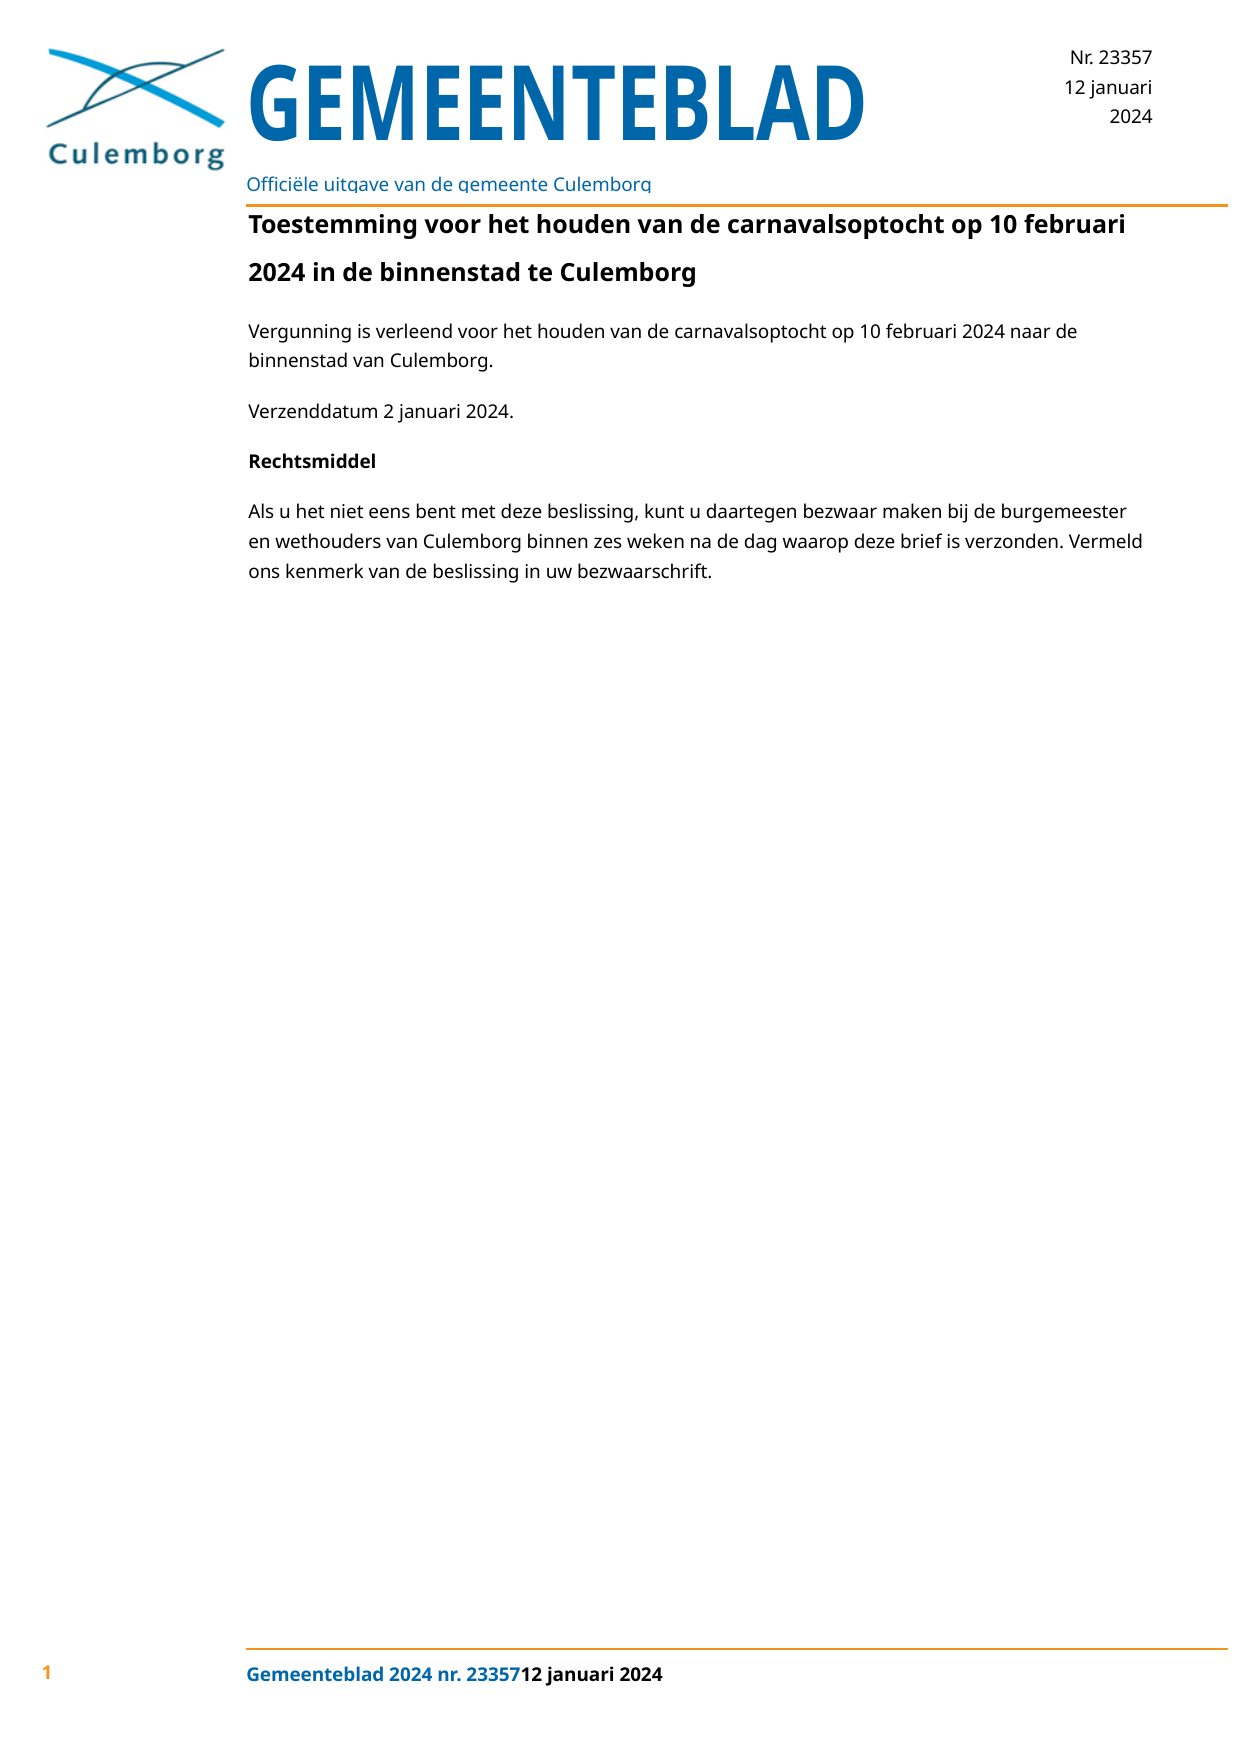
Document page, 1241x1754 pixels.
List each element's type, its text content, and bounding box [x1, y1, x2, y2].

picture [41, 47, 231, 172]
text Vergunning is verleend voor het houden van de carnavalsoptocht op 10 februari 2024 naar de binnenstad van Culemborg. [248, 318, 1152, 373]
text Als u het niet eens bent met deze beslissing, kunt u daartegen bezwaar maken bij de burgemeester en wethouders van Culemborg binnen zes weken na de dag waarop deze brief is verzonden. Vermeld ons kenmerk van de beslissing in uw bezwaarschrift. [248, 499, 1152, 584]
text Toestemming voor het houden van de carnavalsoptocht op 10 februari 2024 in de binnenstad te Culemborg [248, 207, 1152, 288]
text Verzenddatum 2 januari 2024. [248, 398, 1152, 424]
text Rechtsmiddel [248, 448, 1152, 474]
